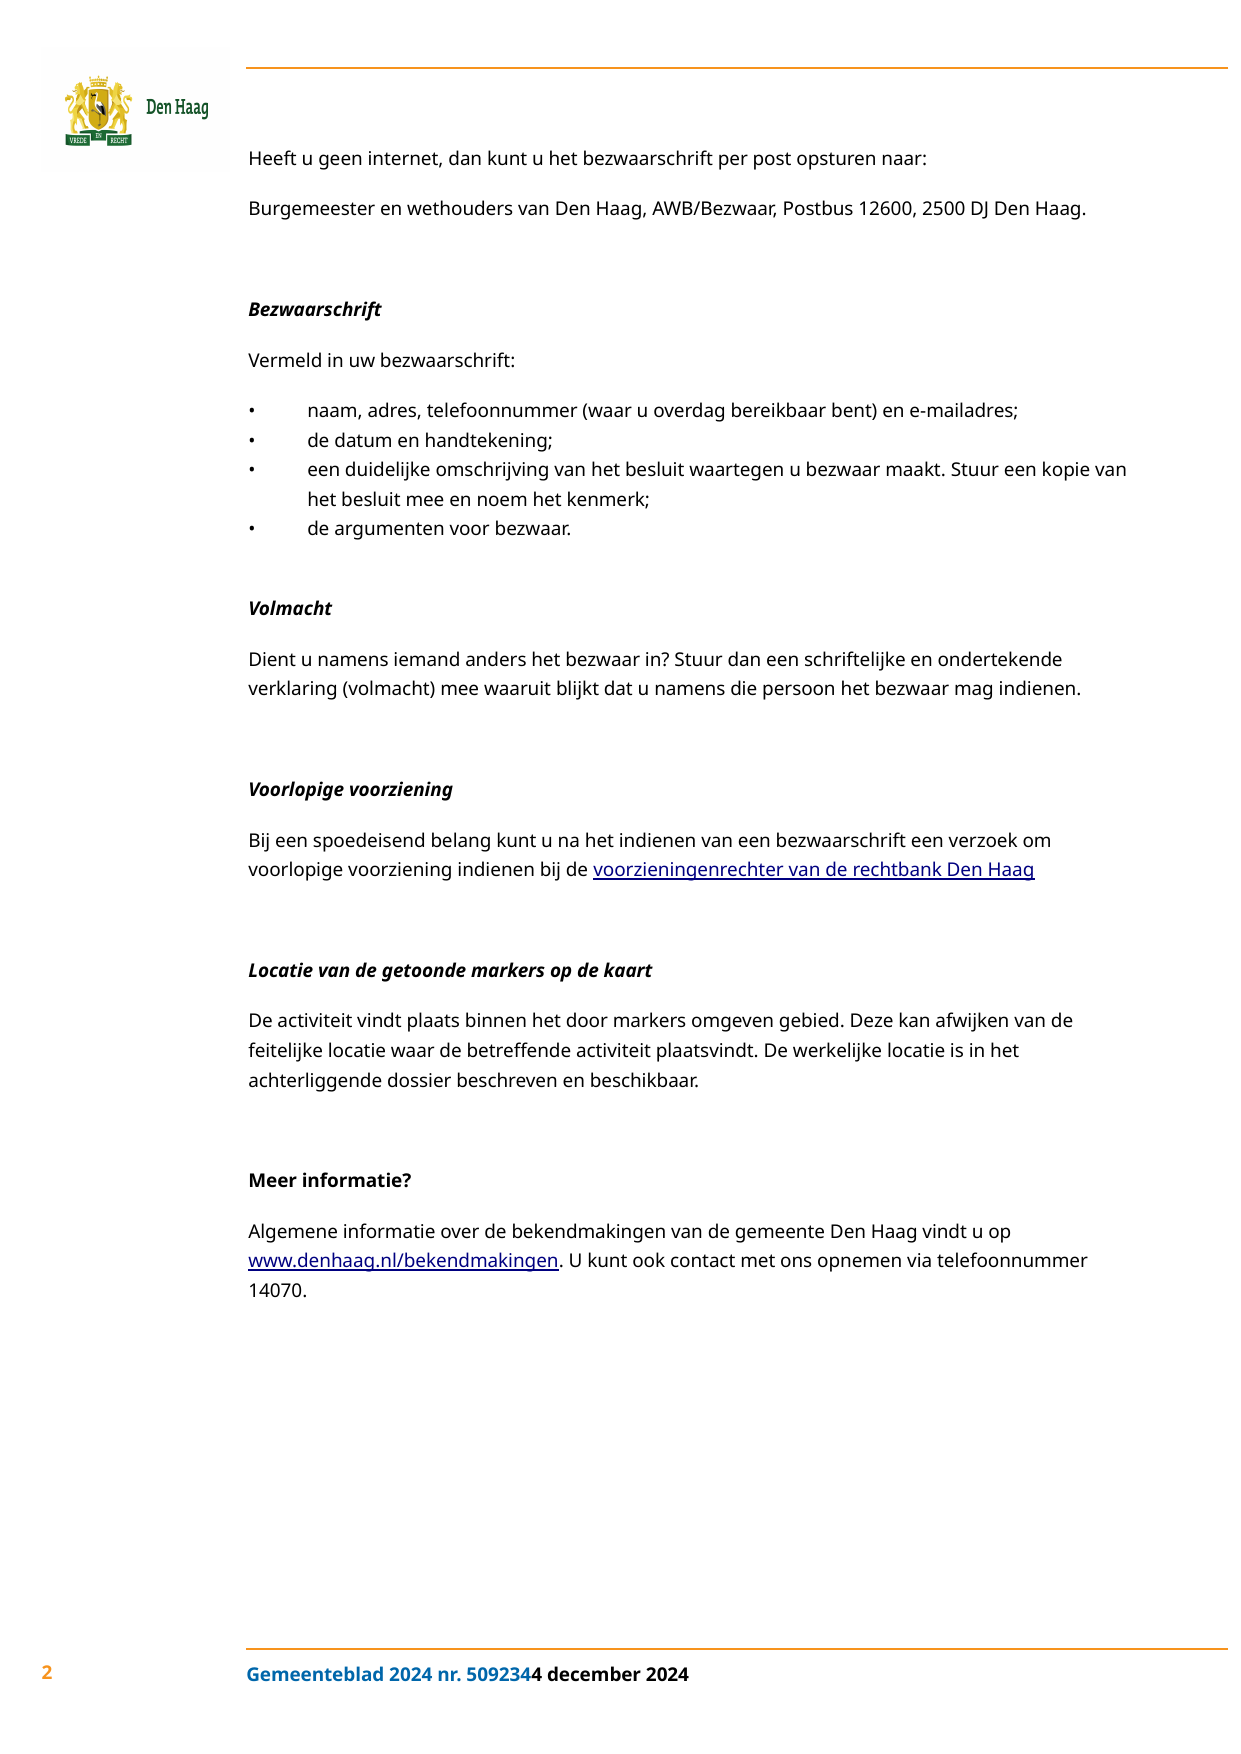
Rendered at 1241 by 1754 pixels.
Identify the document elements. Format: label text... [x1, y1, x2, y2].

text De activiteit vindt plaats binnen het door markers omgeven gebied. Deze kan afwijken van de feitelijke locatie waar de betreffende activiteit plaatsvindt. De werkelijke locatie is in het achterliggende dossier beschreven en beschikbaar. [248, 1008, 1152, 1093]
text Volmacht [248, 596, 1152, 621]
picture [41, 47, 231, 172]
list de datum en handtekening; [248, 427, 1152, 453]
text Vermeld in uw bezwaarschrift: [248, 347, 1152, 373]
text Bezwaarschrift [248, 296, 1152, 322]
text Meer informatie? [248, 1168, 1152, 1193]
text Locatie van de getoonde markers op de kaart [248, 957, 1152, 983]
list de argumenten voor bezwaar. [248, 516, 1152, 541]
text Burgemeester en wethouders van Den Haag, AWB/Bezwaar, Postbus 12600, 2500 DJ Den Haag. [248, 196, 1152, 221]
text Dient u namens iemand anders het bezwaar in? Stuur dan een schriftelijke en ondertekende verklaring (volmacht) mee waaruit blijkt dat u namens die persoon het bezwaar mag indienen. [248, 646, 1152, 701]
text Bij een spoedeisend belang kunt u na het indienen van een bezwaarschrift een verzoek om voorlopige voorziening indienen bij de voorzieningenrechter van de rechtbank Den Haag [248, 827, 1152, 882]
list een duidelijke omschrijving van het besluit waartegen u bezwaar maakt. Stuur een kopie van het besluit mee en noem het kenmerk; [248, 456, 1152, 512]
text Heeft u geen internet, dan kunt u het bezwaarschrift per post opsturen naar: [248, 145, 1152, 171]
text Algemene informatie over de bekendmakingen van de gemeente Den Haag vindt u op www.denhaag.nl/bekendmakingen. U kunt ook contact met ons opnemen via telefoonnummer 14070. [248, 1218, 1152, 1303]
list naam, adres, telefoonnummer (waar u overdag bereikbaar bent) en e-mailadres; [248, 397, 1152, 423]
text Voorlopige voorziening [248, 776, 1152, 802]
